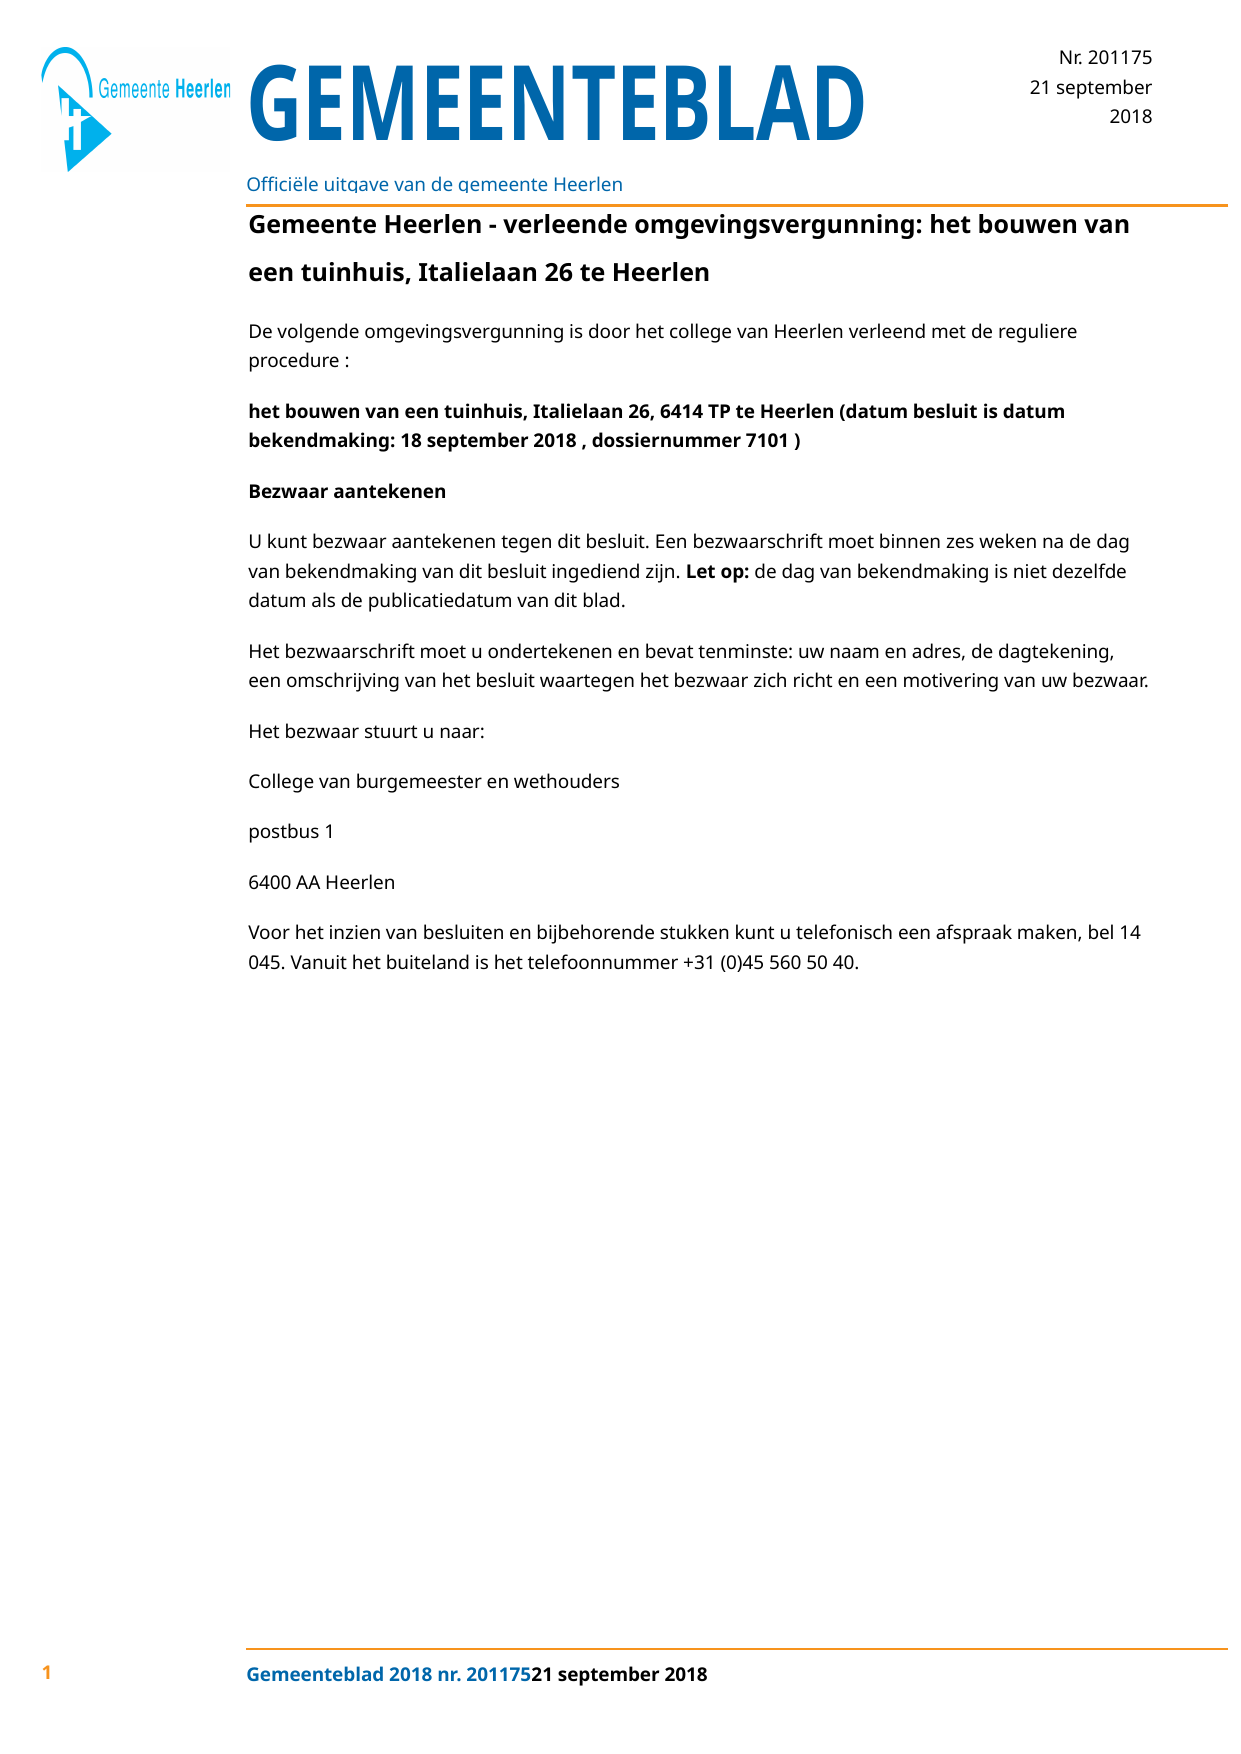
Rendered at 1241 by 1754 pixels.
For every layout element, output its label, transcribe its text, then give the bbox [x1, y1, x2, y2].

text Bezwaar aantekenen [248, 478, 1152, 504]
text U kunt bezwaar aantekenen tegen dit besluit. Een bezwaarschrift moet binnen zes weken na de dag van bekendmaking van dit besluit ingediend zijn. Let op: de dag van bekendmaking is niet dezelfde datum als de publicatiedatum van dit blad. [248, 528, 1152, 613]
picture [41, 47, 231, 172]
text postbus 1 [248, 819, 1152, 844]
text Voor het inzien van besluiten en bijbehorende stukken kunt u telefonisch een afspraak maken, bel 14 045. Vanuit het buiteland is het telefoonnummer +31 (0)45 560 50 40. [248, 919, 1152, 975]
text College van burgemeester en wethouders [248, 768, 1152, 794]
text het bouwen van een tuinhuis, Italielaan 26, 6414 TP te Heerlen (datum besluit is datum bekendmaking: 18 september 2018 , dossiernummer 7101 ) [248, 398, 1152, 453]
text Gemeente Heerlen - verleende omgevingsvergunning: het bouwen van een tuinhuis, Italielaan 26 te Heerlen [248, 207, 1152, 288]
text De volgende omgevingsvergunning is door het college van Heerlen verleend met de reguliere procedure : [248, 318, 1152, 373]
text Het bezwaarschrift moet u ondertekenen en bevat tenminste: uw naam en adres, de dagtekening, een omschrijving van het besluit waartegen het bezwaar zich richt en een motivering van uw bezwaar. [248, 638, 1152, 693]
text 6400 AA Heerlen [248, 869, 1152, 895]
text Het bezwaar stuurt u naar: [248, 718, 1152, 744]
picture [41, 47, 58, 70]
